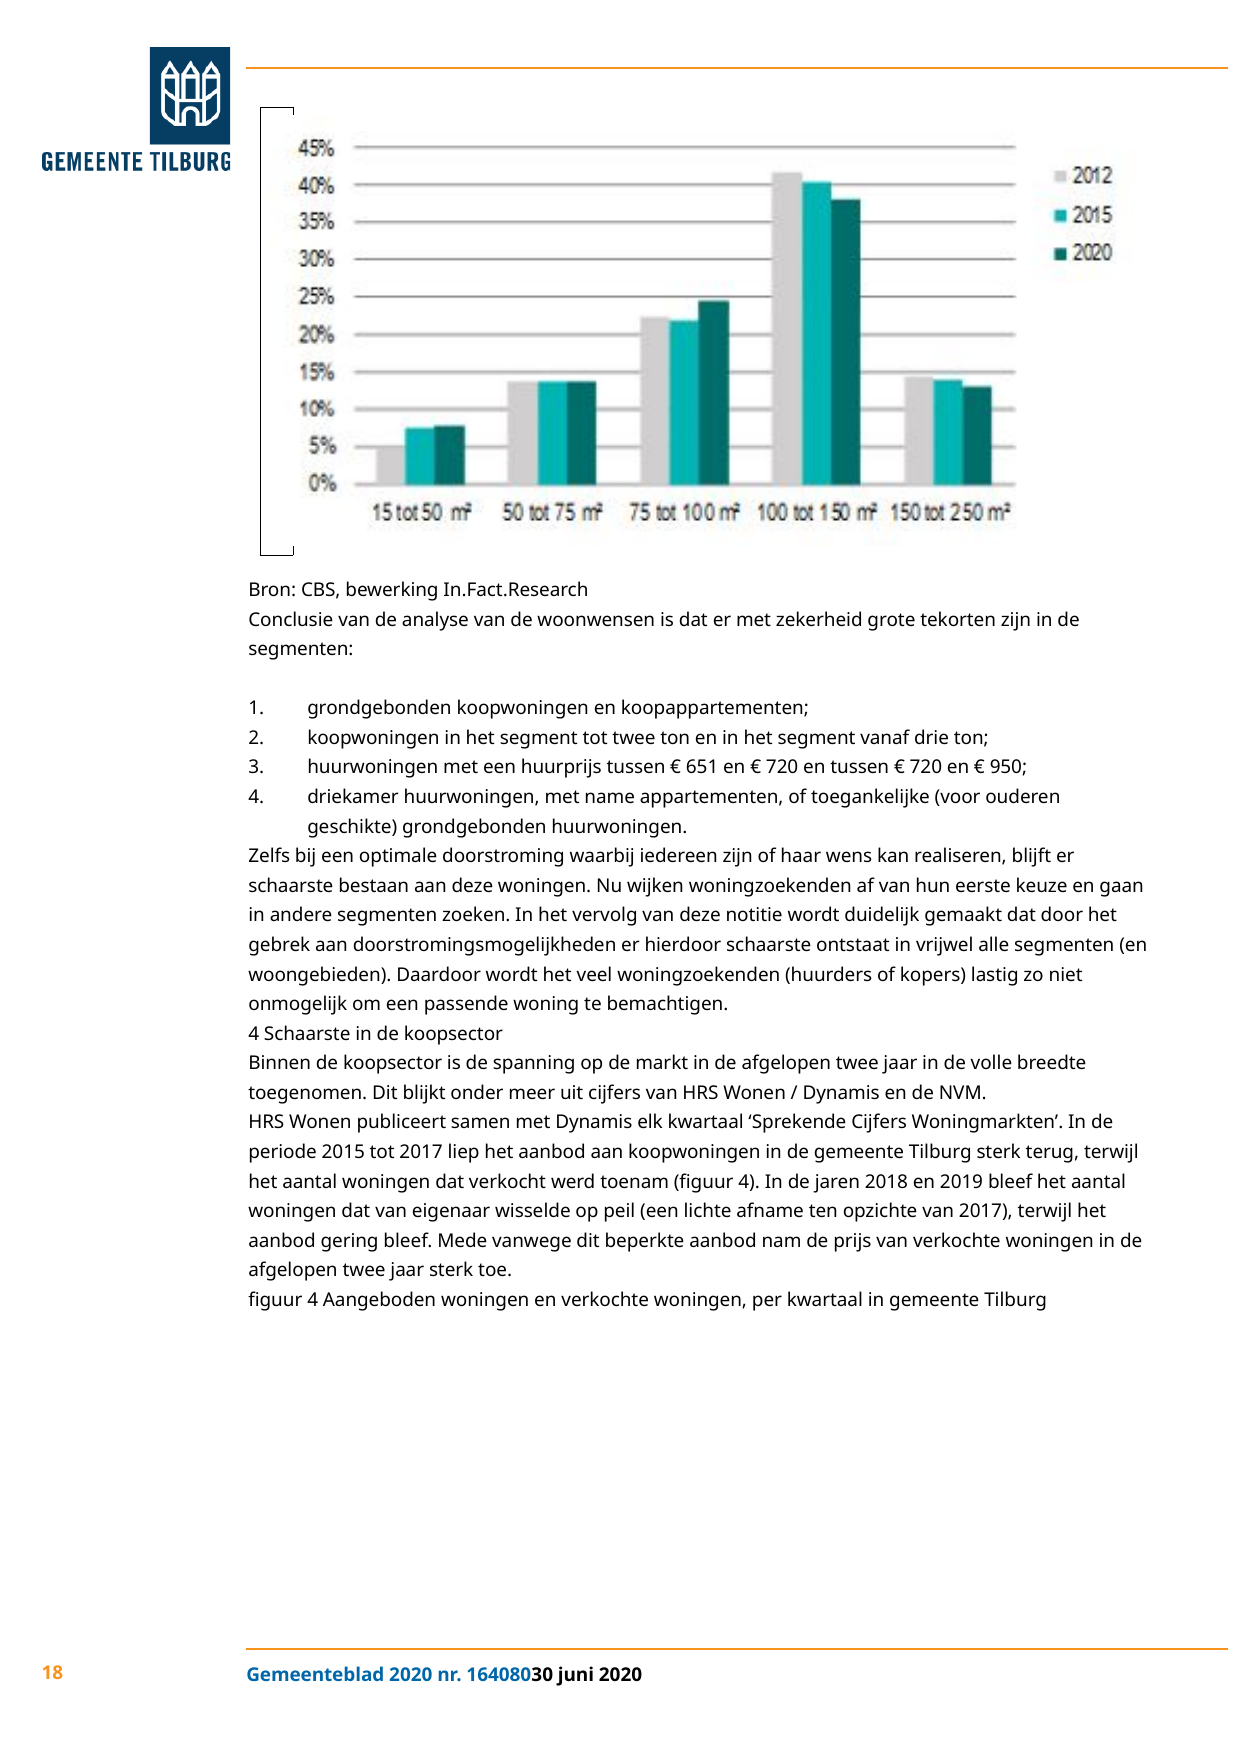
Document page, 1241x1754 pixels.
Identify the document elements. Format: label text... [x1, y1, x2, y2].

text 4 Schaarste in de koopsector [248, 1020, 1152, 1046]
list huurwoningen met een huurprijs tussen € 651 en € 720 en tussen € 720 en € 950; [248, 754, 1152, 779]
list grondgebonden koopwoningen en koopappartementen; [248, 694, 1152, 720]
list koopwoningen in het segment tot twee ton en in het segment vanaf drie ton; [248, 724, 1152, 750]
text figuur 4 Aangeboden woningen en verkochte woningen, per kwartaal in gemeente Tilburg [248, 1286, 1152, 1312]
text Bron: CBS, bewerking In.Fact.Research [248, 576, 1152, 602]
list driekamer huurwoningen, met name appartementen, of toegankelijke (voor ouderen geschikte) grondgebonden huurwoningen. [248, 783, 1152, 838]
picture [268, 115, 1173, 546]
picture [41, 47, 231, 172]
text HRS Wonen publiceert samen met Dynamis elk kwartaal ‘Sprekende Cijfers Woningmarkten’. In de periode 2015 tot 2017 liep het aanbod aan koopwoningen in de gemeente Tilburg sterk terug, terwijl het aantal woningen dat verkocht werd toenam (figuur 4). In de jaren 2018 en 2019 bleef het aantal woningen dat van eigenaar wisselde op peil (een lichte afname ten opzichte van 2017), terwijl het aanbod gering bleef. Mede vanwege dit beperkte aanbod nam de prijs van verkochte woningen in de afgelopen twee jaar sterk toe. [248, 1109, 1152, 1282]
text Zelfs bij een optimale doorstroming waarbij iedereen zijn of haar wens kan realiseren, blijft er schaarste bestaan aan deze woningen. Nu wijken woningzoekenden af van hun eerste keuze en gaan in andere segmenten zoeken. In het vervolg van deze notitie wordt duidelijk gemaakt dat door het gebrek aan doorstromingsmogelijkheden er hierdoor schaarste ontstaat in vrijwel alle segmenten (en woongebieden). Daardoor wordt het veel woningzoekenden (huurders of kopers) lastig zo niet onmogelijk om een passende woning te bemachtigen. [248, 842, 1152, 1016]
text Conclusie van de analyse van de woonwensen is dat er met zekerheid grote tekorten zijn in de segmenten: [248, 606, 1152, 661]
text Binnen de koopsector is de spanning op de markt in de afgelopen twee jaar in de volle breedte toegenomen. Dit blijkt onder meer uit cijfers van HRS Wonen / Dynamis en de NVM. [248, 1049, 1152, 1105]
